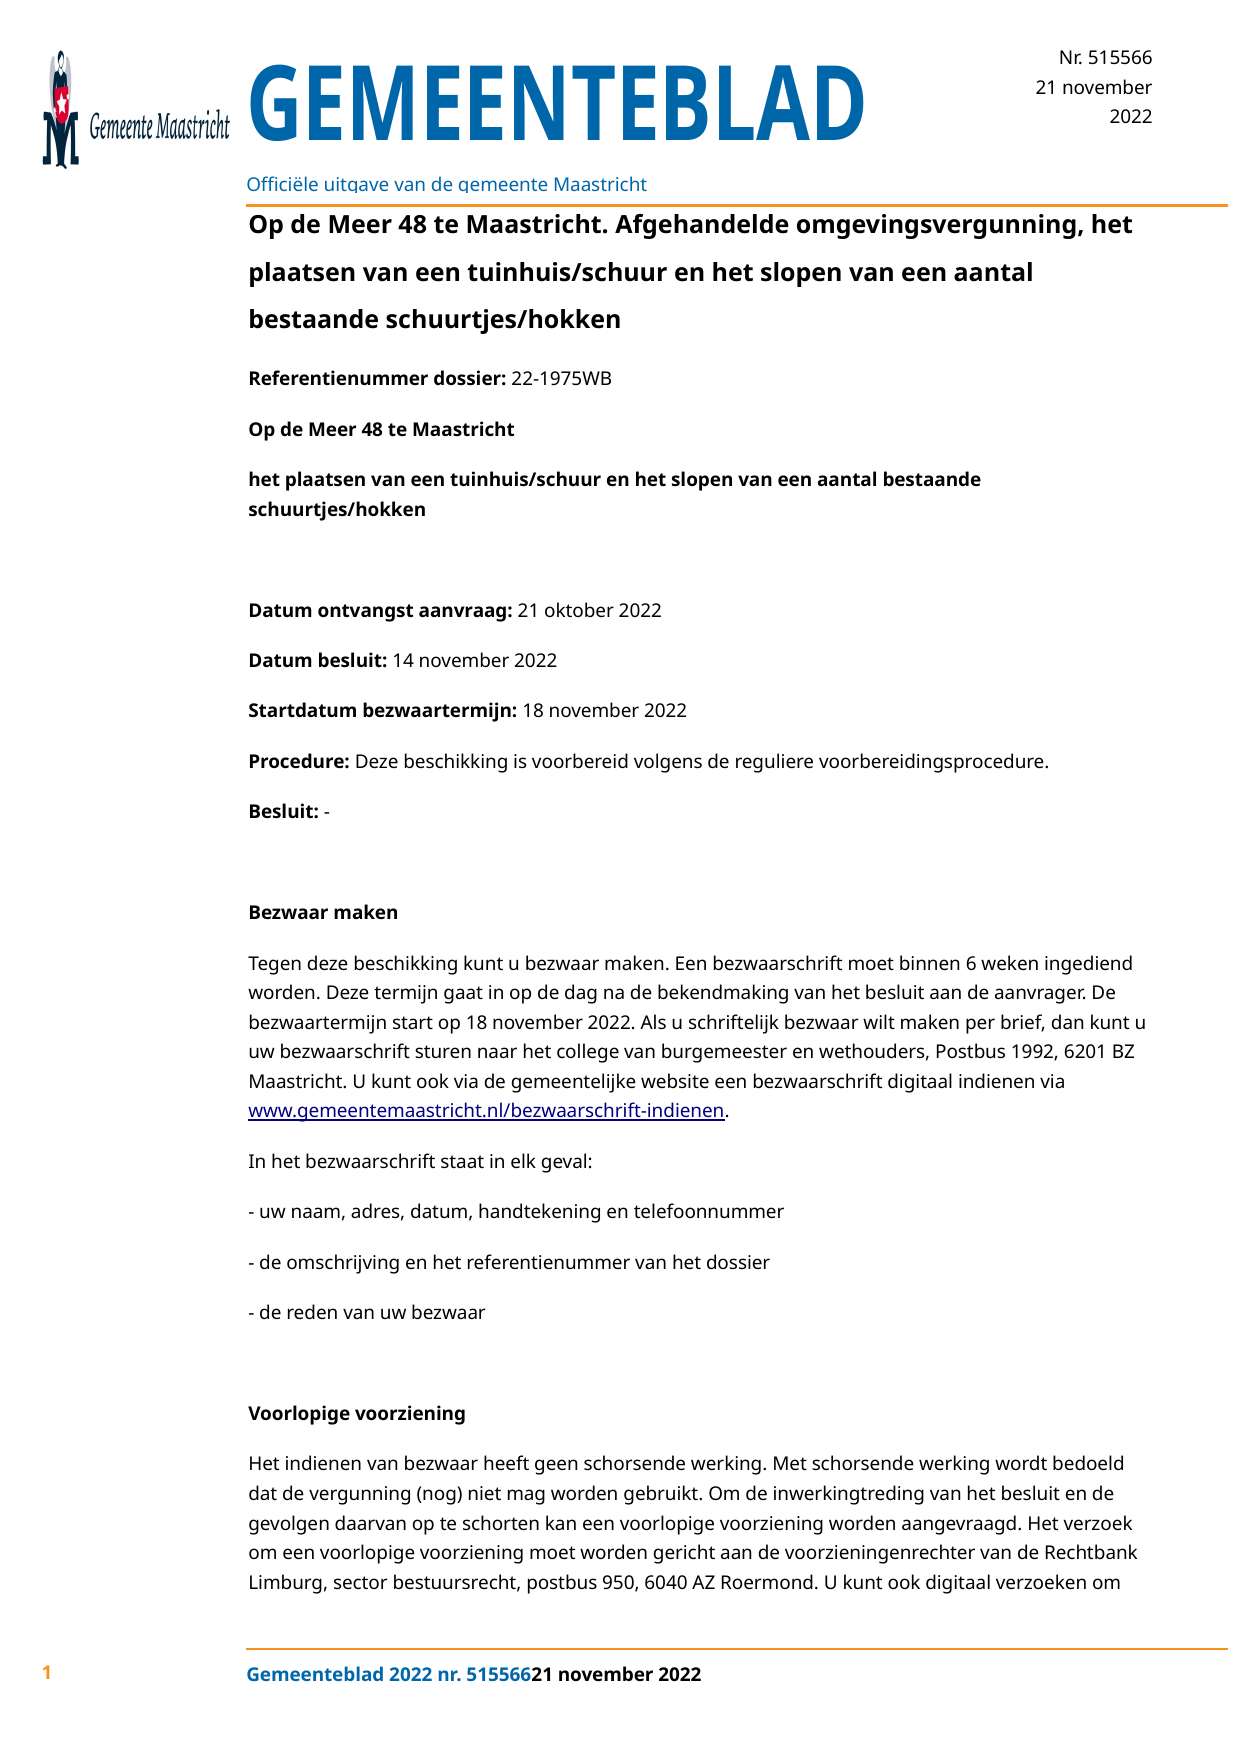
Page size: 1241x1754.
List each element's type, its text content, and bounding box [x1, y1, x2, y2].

text - uw naam, adres, datum, handtekening en telefoonnummer [248, 1198, 1152, 1224]
text - de reden van uw bezwaar [248, 1299, 1152, 1325]
text Bezwaar maken [248, 899, 1152, 925]
text Datum ontvangst aanvraag: 21 oktober 2022 [248, 597, 1152, 622]
text Op de Meer 48 te Maastricht. Afgehandelde omgevingsvergunning, het plaatsen van een tuinhuis/schuur en het slopen van een aantal bestaande schuurtjes/hokken [248, 207, 1152, 336]
text In het bezwaarschrift staat in elk geval: [248, 1148, 1152, 1174]
text Besluit: - [248, 798, 1152, 824]
text - de omschrijving en het referentienummer van het dossier [248, 1249, 1152, 1274]
text Referentienummer dossier: 22-1975WB [248, 366, 1152, 391]
text Procedure: Deze beschikking is voorbereid volgens de reguliere voorbereidingsprocedure. [248, 748, 1152, 774]
text Op de Meer 48 te Maastricht [248, 416, 1152, 442]
text Datum besluit: 14 november 2022 [248, 647, 1152, 673]
text Startdatum bezwaartermijn: 18 november 2022 [248, 698, 1152, 723]
text Tegen deze beschikking kunt u bezwaar maken. Een bezwaarschrift moet binnen 6 weken ingediend worden. Deze termijn gaat in op de dag na de bekendmaking van het besluit aan de aanvrager. De bezwaartermijn start op 18 november 2022. Als u schriftelijk bezwaar wilt maken per brief, dan kunt u uw bezwaarschrift sturen naar het college van burgemeester en wethouders, Postbus 1992, 6201 BZ Maastricht. U kunt ook via de gemeentelijke website een bezwaarschrift digitaal indienen via www.gemeentemaastricht.nl/bezwaarschrift-indienen. [248, 950, 1152, 1123]
text Voorlopige voorziening [248, 1400, 1152, 1426]
text Het indienen van bezwaar heeft geen schorsende werking. Met schorsende werking wordt bedoeld dat de vergunning (nog) niet mag worden gebruikt. Om de inwerkingtreding van het besluit en de gevolgen daarvan op te schorten kan een voorlopige voorziening worden aangevraagd. Het verzoek om een voorlopige voorziening moet worden gericht aan de voorzieningenrechter van de Rechtbank Limburg, sector bestuursrecht, postbus 950, 6040 AZ Roermond. U kunt ook digitaal verzoeken om [248, 1451, 1152, 1594]
text het plaatsen van een tuinhuis/schuur en het slopen van een aantal bestaande schuurtjes/hokken [248, 466, 1152, 522]
picture [41, 47, 231, 172]
